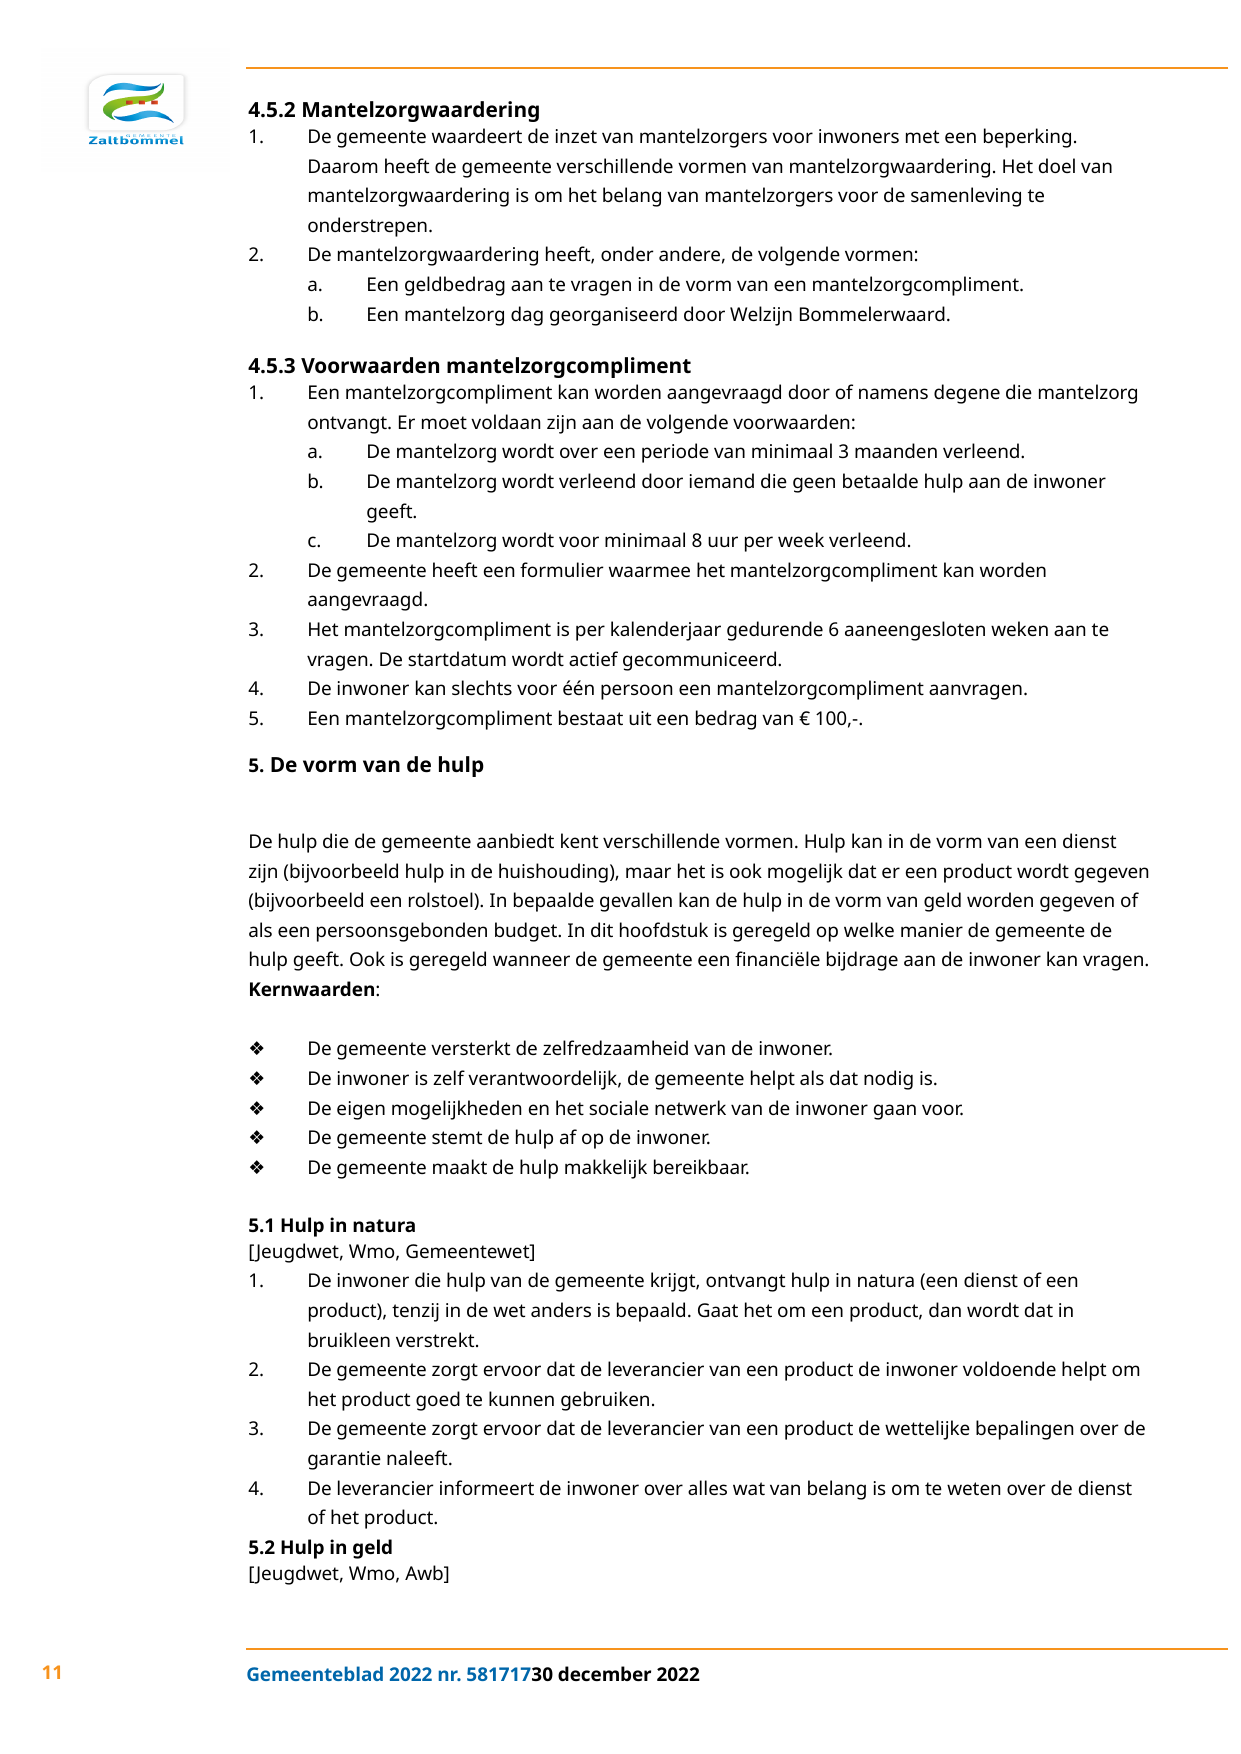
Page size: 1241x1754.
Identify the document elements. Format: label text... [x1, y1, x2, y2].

list De mantelzorg wordt voor minimaal 8 uur per week verleend. [307, 527, 1152, 553]
list De mantelzorg wordt verleend door iemand die geen betaalde hulp aan de inwoner geeft. [307, 468, 1152, 524]
text 5.2 Hulp in geld [248, 1534, 1152, 1560]
list De inwoner kan slechts voor één persoon een mantelzorgcompliment aanvragen. [248, 675, 1152, 701]
list De gemeente zorgt ervoor dat de leverancier van een product de wettelijke bepalingen over de garantie naleeft. [248, 1416, 1152, 1471]
text 4.5.3 Voorwaarden mantelzorgcompliment [248, 351, 1152, 379]
list De leverancier informeert de inwoner over alles wat van belang is om te weten over de dienst of het product. [248, 1475, 1152, 1530]
list Een mantelzorgcompliment kan worden aangevraagd door of namens degene die mantelzorg ontvangt. Er moet voldaan zijn aan de volgende voorwaarden: [248, 379, 1152, 435]
list Een mantelzorgcompliment bestaat uit een bedrag van € 100,-. [248, 705, 1152, 731]
text 5.1 Hulp in natura [248, 1212, 1152, 1238]
list De mantelzorgwaardering heeft, onder andere, de volgende vormen: [248, 242, 1152, 267]
list De mantelzorg wordt over een periode van minimaal 3 maanden verleend. [307, 439, 1152, 464]
table_header Kernwaarden: De gemeente versterkt de zelfredzaamheid van de inwoner. De inwoner is zelf verantwoordelijk, de gemeente helpt als dat nodig is. De eigen mogelijkheden en het sociale netwerk van de inwoner gaan voor. De gemeente stemt de hulp af op de inwoner. De gemeente maakt de hulp makkelijk bereikbaar. [248, 976, 1152, 1179]
list Een mantelzorg dag georganiseerd door Welzijn Bommelerwaard. [307, 301, 1152, 326]
text [Jeugdwet, Wmo, Gemeentewet] [248, 1238, 1152, 1264]
list De gemeente zorgt ervoor dat de leverancier van een product de inwoner voldoende helpt om het product goed te kunnen gebruiken. [248, 1356, 1152, 1412]
text 5. De vorm van de hulp [248, 751, 1152, 779]
list De gemeente waardeert de inzet van mantelzorgers voor inwoners met een beperking. Daarom heeft de gemeente verschillende vormen van mantelzorgwaardering. Het doel van mantelzorgwaardering is om het belang van mantelzorgers voor de samenleving te onderstrepen. [248, 123, 1152, 238]
picture [41, 47, 231, 172]
text De hulp die de gemeente aanbiedt kent verschillende vormen. Hulp kan in de vorm van een dienst zijn (bijvoorbeeld hulp in de huishouding), maar het is ook mogelijk dat er een product wordt gegeven (bijvoorbeeld een rolstoel). In bepaalde gevallen kan de hulp in de vorm van geld worden gegeven of als een persoonsgebonden budget. In dit hoofdstuk is geregeld op welke manier de gemeente de hulp geeft. Ook is geregeld wanneer de gemeente een financiële bijdrage aan de inwoner kan vragen. [248, 828, 1152, 972]
list Een geldbedrag aan te vragen in de vorm van een mantelzorgcompliment. [307, 271, 1152, 297]
list Het mantelzorgcompliment is per kalenderjaar gedurende 6 aaneengesloten weken aan te vragen. De startdatum wordt actief gecommuniceerd. [248, 616, 1152, 672]
list De inwoner die hulp van de gemeente krijgt, ontvangt hulp in natura (een dienst of een product), tenzij in de wet anders is bepaald. Gaat het om een product, dan wordt dat in bruikleen verstrekt. [248, 1268, 1152, 1353]
list De gemeente heeft een formulier waarmee het mantelzorgcompliment kan worden aangevraagd. [248, 557, 1152, 612]
text 4.5.2 Mantelzorgwaardering [248, 95, 1152, 123]
text [Jeugdwet, Wmo, Awb] [248, 1560, 1152, 1585]
